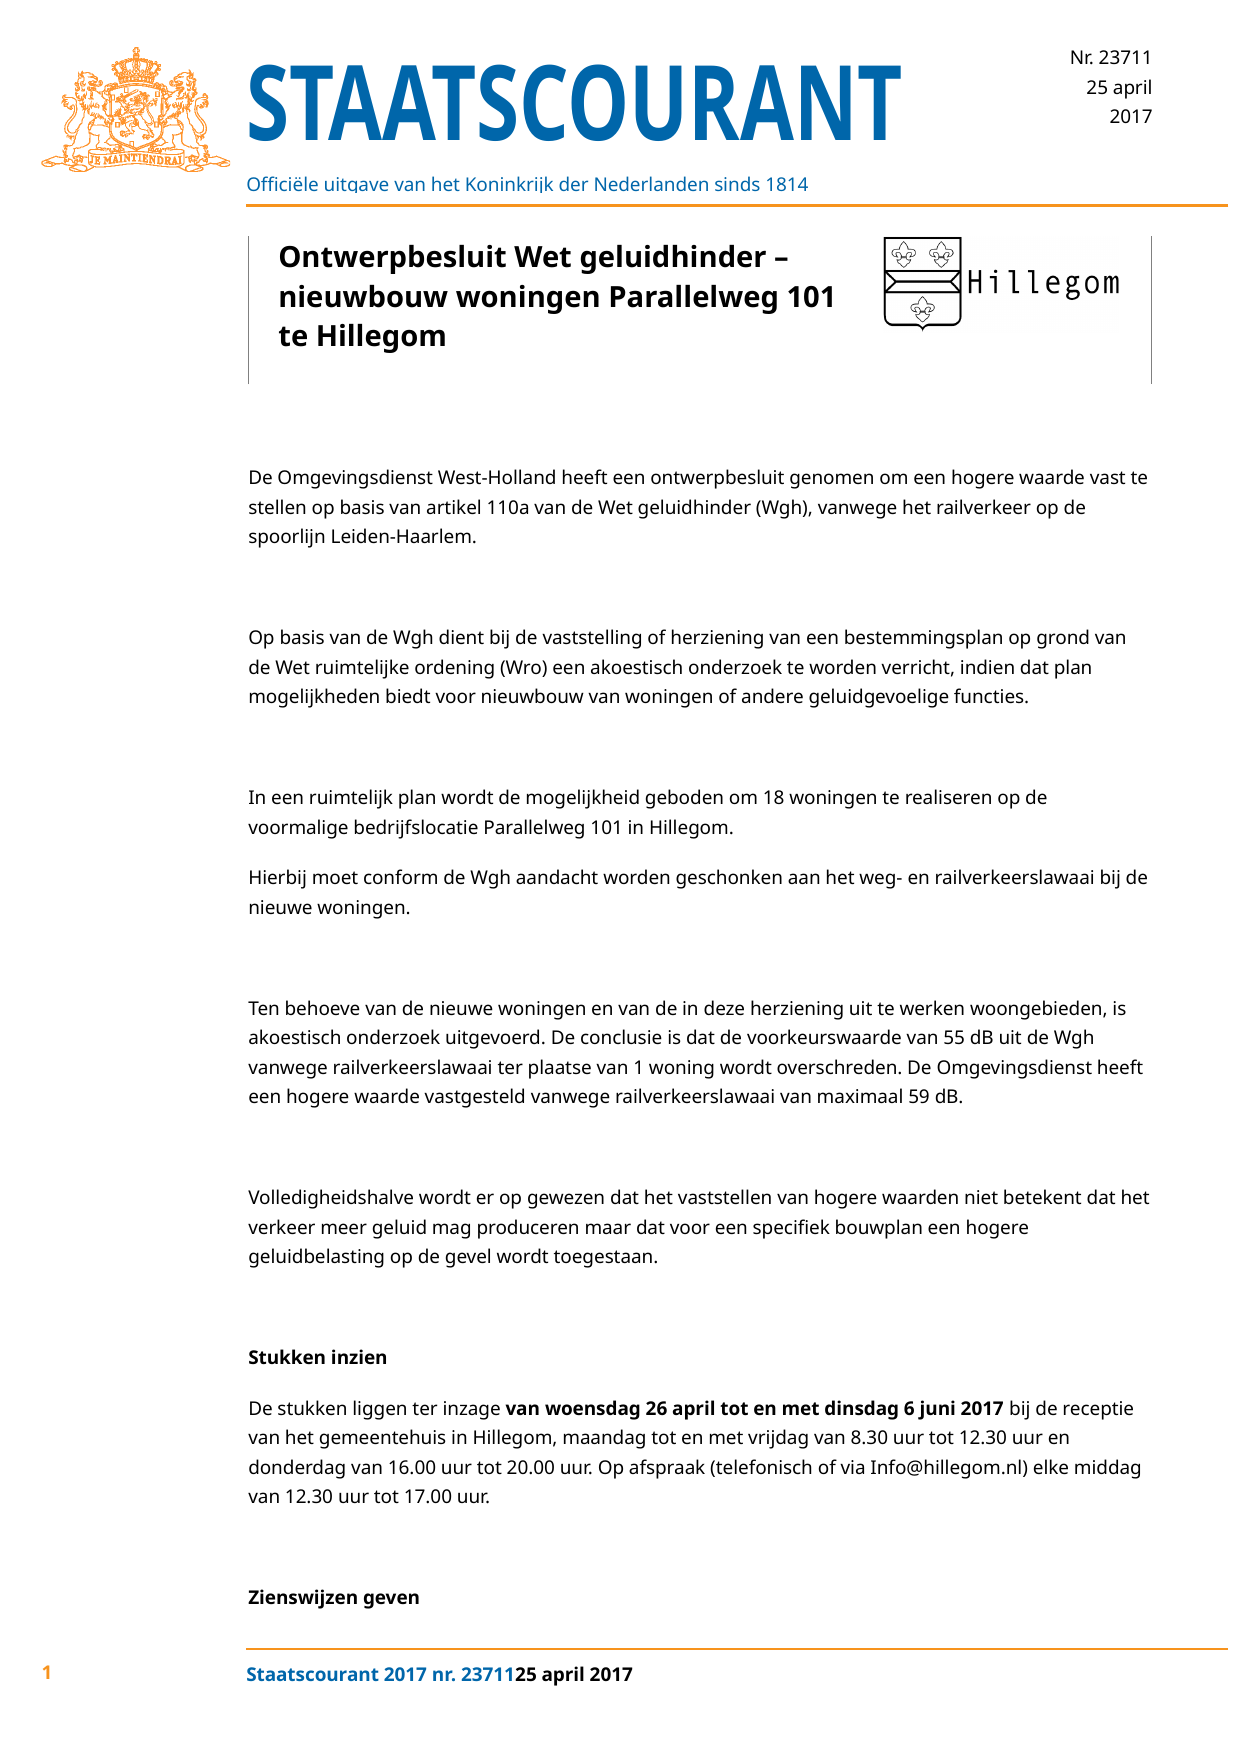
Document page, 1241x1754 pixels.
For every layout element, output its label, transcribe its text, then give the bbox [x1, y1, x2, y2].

text Hierbij moet conform de Wgh aandacht worden geschonken aan het weg- en railverkeerslawaai bij de nieuwe woningen. [248, 864, 1152, 920]
text Zienswijzen geven [248, 1584, 1152, 1610]
text Ten behoeve van de nieuwe woningen en van de in deze herziening uit te werken woongebieden, is akoestisch onderzoek uitgevoerd. De conclusie is dat de voorkeurswaarde van 55 dB uit de Wgh vanwege railverkeerslawaai ter plaatse van 1 woning wordt overschreden. De Omgevingsdienst heeft een hogere waarde vastgesteld vanwege railverkeerslawaai van maximaal 59 dB. [248, 995, 1152, 1109]
table_header Ontwerpbesluit Wet geluidhinder – nieuwbouw woningen Parallelweg 101 te Hillegom [249, 236, 850, 384]
table_header [850, 333, 1151, 384]
text De Omgevingsdienst West-Holland heeft een ontwerpbesluit genomen om een hogere waarde vast te stellen op basis van artikel 110a van de Wet geluidhinder (Wgh), vanwege het railverkeer op de spoorlijn Leiden-Haarlem. [248, 464, 1152, 549]
table_header [1119, 236, 1151, 332]
text Stukken inzien [248, 1344, 1152, 1370]
table_header [850, 236, 882, 332]
text Op basis van de Wgh dient bij de vaststelling of herziening van een bestemmingsplan op grond van de Wet ruimtelijke ordening (Wro) een akoestisch onderzoek te worden verricht, indien dat plan mogelijkheden biedt voor nieuwbouw van woningen of andere geluidgevoelige functies. [248, 624, 1152, 709]
text Volledigheidshalve wordt er op gewezen dat het vaststellen van hogere waarden niet betekent dat het verkeer meer geluid mag produceren maar dat voor een specifiek bouwplan een hogere geluidbelasting op de gevel wordt toegestaan. [248, 1184, 1152, 1269]
picture [41, 47, 231, 172]
text In een ruimtelijk plan wordt de mogelijkheid geboden om 18 woningen te realiseren op de voormalige bedrijfslocatie Parallelweg 101 in Hillegom. [248, 784, 1152, 840]
text De stukken liggen ter inzage van woensdag 26 april tot en met dinsdag 6 juni 2017 bij de receptie van het gemeentehuis in Hillegom, maandag tot en met vrijdag van 8.30 uur tot 12.30 uur en donderdag van 16.00 uur tot 20.00 uur. Op afspraak (telefonisch of via Info@hillegom.nl) elke middag van 12.30 uur tot 17.00 uur. [248, 1395, 1152, 1509]
picture [882, 236, 1119, 333]
